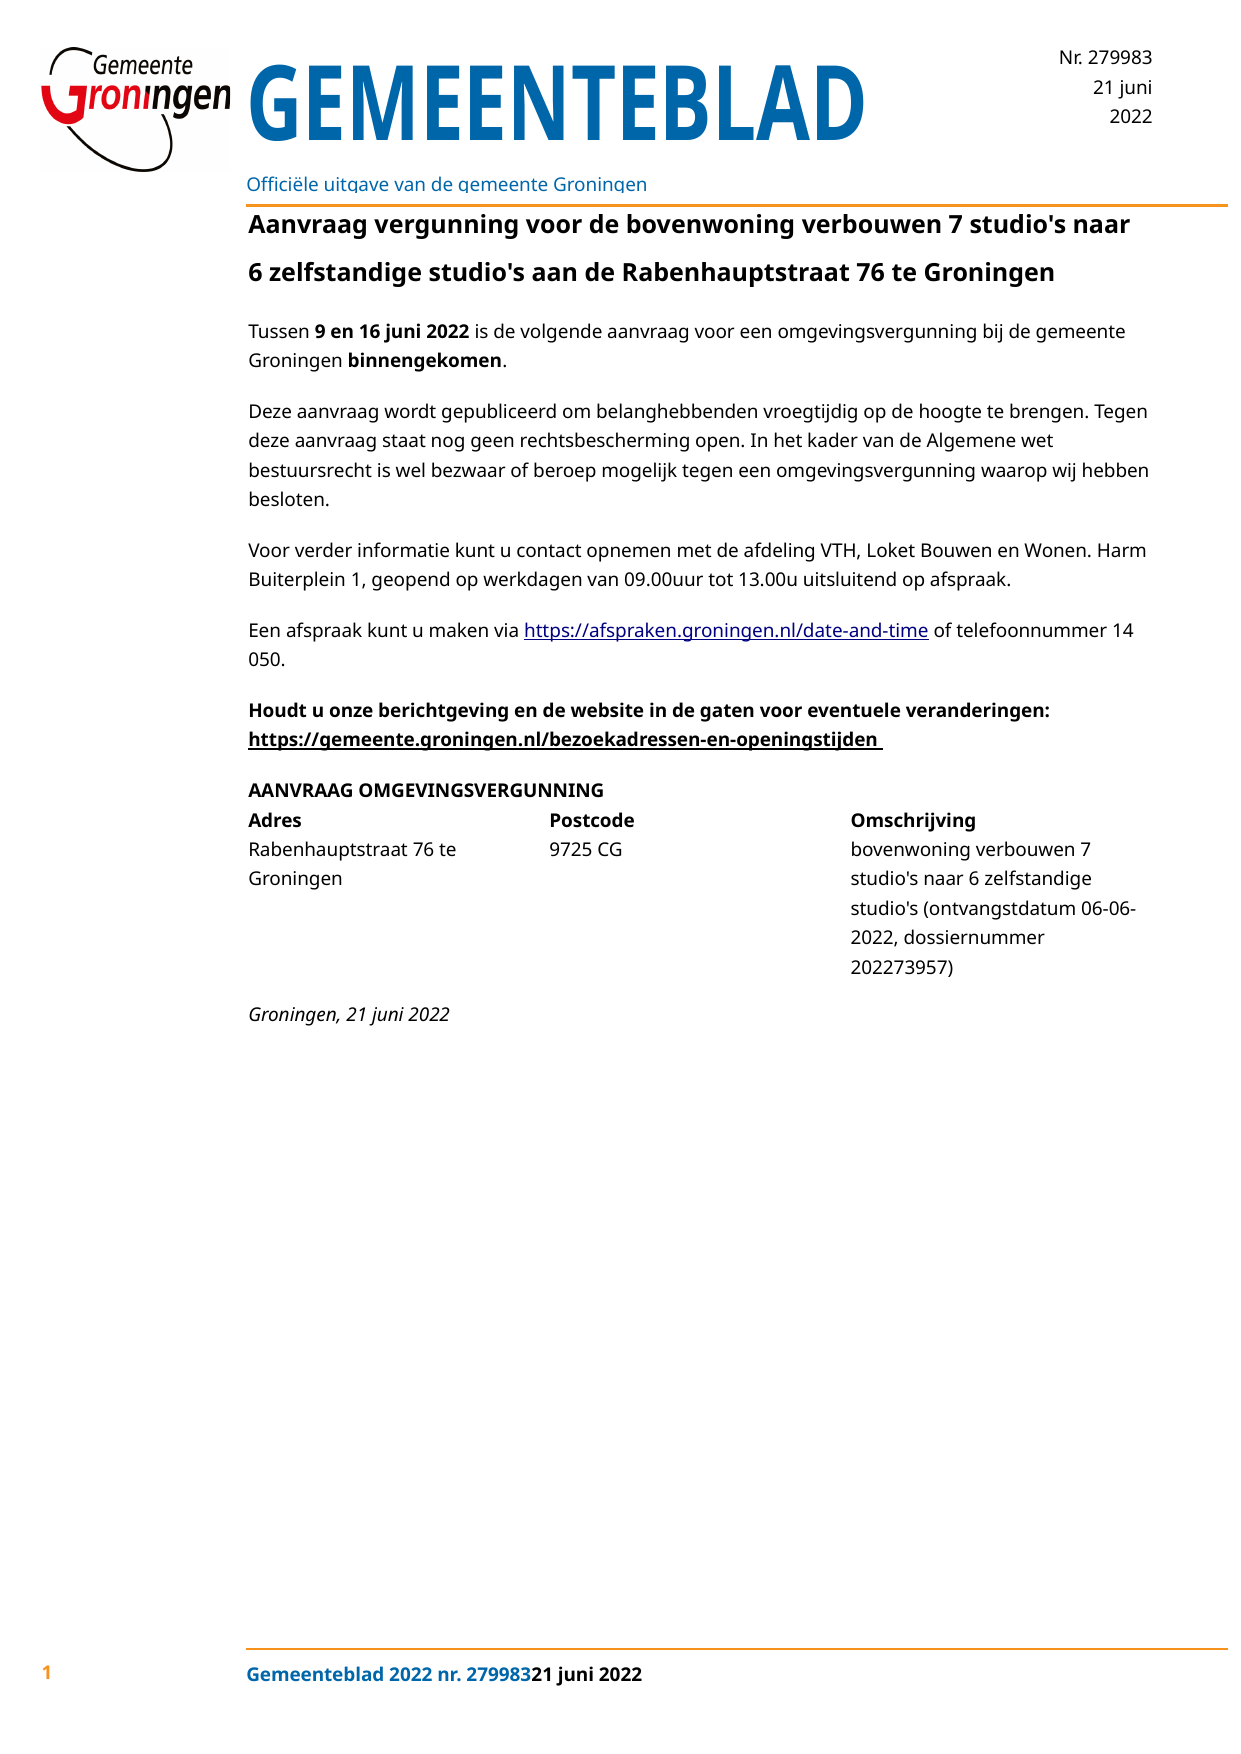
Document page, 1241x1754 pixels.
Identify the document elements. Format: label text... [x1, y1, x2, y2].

table_header 9725 CG [549, 836, 850, 980]
text AANVRAAG OMGEVINGSVERGUNNING [248, 777, 1152, 803]
table_header Adres [248, 807, 549, 832]
text Tussen 9 en 16 juni 2022 is de volgende aanvraag voor een omgevingsvergunning bij de gemeente Groningen binnengekomen. [248, 318, 1152, 373]
text Deze aanvraag wordt gepubliceerd om belanghebbenden vroegtijdig op de hoogte te brengen. Tegen deze aanvraag staat nog geen rechtsbescherming open. In het kader van de Algemene wet bestuursrecht is wel bezwaar of beroep mogelijk tegen een omgevingsvergunning waarop wij hebben besloten. [248, 398, 1152, 512]
table_header bovenwoning verbouwen 7 studio's naar 6 zelfstandige studio's (ontvangstdatum 06-06-2022, dossiernummer 202273957) [850, 836, 1152, 980]
text Een afspraak kunt u maken via https://afspraken.groningen.nl/date-and-time of telefoonnummer 14 050. [248, 617, 1152, 672]
text Aanvraag vergunning voor de bovenwoning verbouwen 7 studio's naar 6 zelfstandige studio's aan de Rabenhauptstraat 76 te Groningen [248, 207, 1152, 288]
table_header Postcode [549, 807, 850, 832]
text Voor verder informatie kunt u contact opnemen met de afdeling VTH, Loket Bouwen en Wonen. Harm Buiterplein 1, geopend op werkdagen van 09.00uur tot 13.00u uitsluitend op afspraak. [248, 537, 1152, 592]
table_header Rabenhauptstraat 76 te Groningen [248, 836, 549, 980]
text Houdt u onze berichtgeving en de website in de gaten voor eventuele veranderingen: https://gemeente.groningen.nl/bezoekadressen-en-openingstijden [248, 697, 1152, 752]
text Groningen, 21 juni 2022 [248, 1001, 1152, 1027]
picture [41, 47, 231, 172]
table_header Omschrijving [850, 807, 1152, 832]
